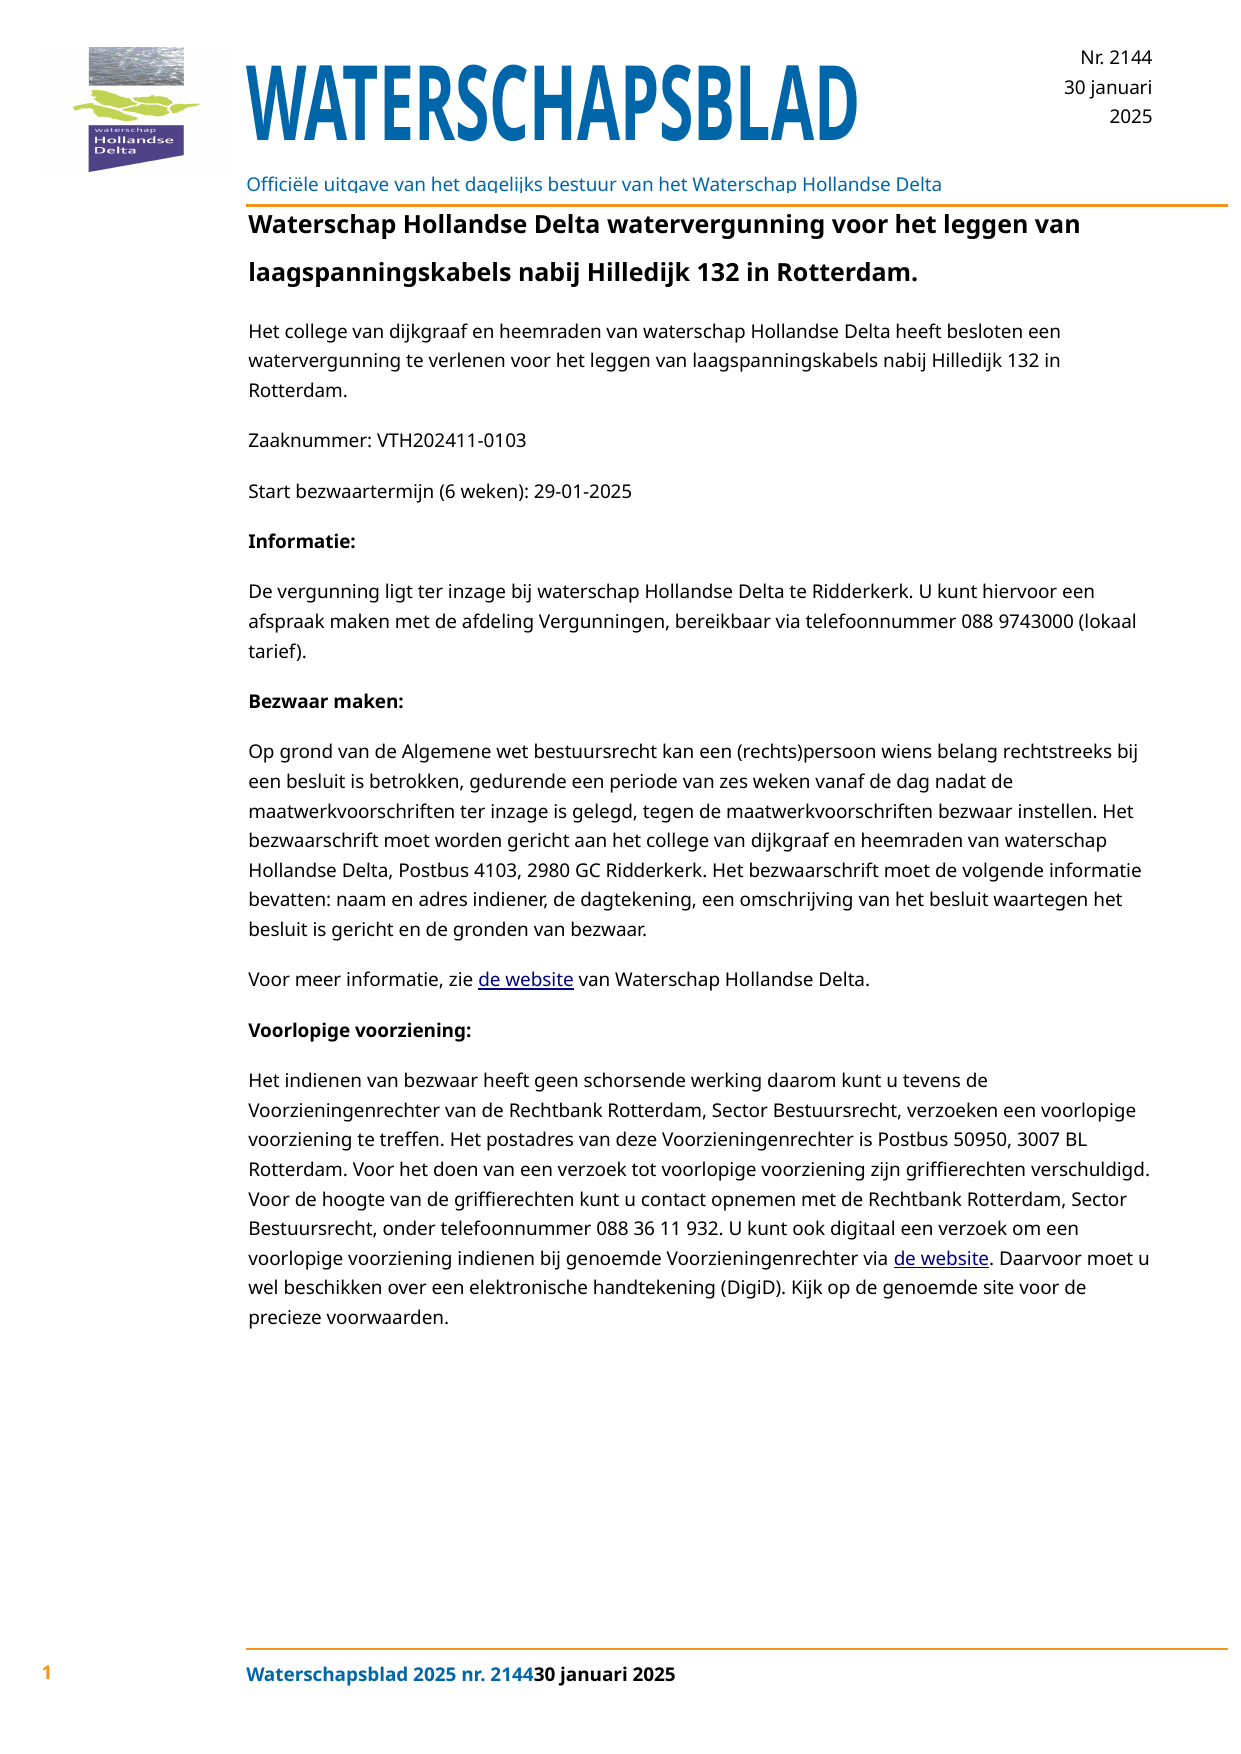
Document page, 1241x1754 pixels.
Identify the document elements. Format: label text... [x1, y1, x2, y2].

text Zaaknummer: VTH202411-0103 [248, 427, 1152, 453]
text Bezwaar maken: [248, 688, 1152, 714]
picture [41, 47, 231, 172]
text Op grond van de Algemene wet bestuursrecht kan een (rechts)persoon wiens belang rechtstreeks bij een besluit is betrokken, gedurende een periode van zes weken vanaf de dag nadat de maatwerkvoorschriften ter inzage is gelegd, tegen de maatwerkvoorschriften bezwaar instellen. Het bezwaarschrift moet worden gericht aan het college van dijkgraaf en heemraden van waterschap Hollandse Delta, Postbus 4103, 2980 GC Ridderkerk. Het bezwaarschrift moet de volgende informatie bevatten: naam en adres indiener, de dagtekening, een omschrijving van het besluit waartegen het besluit is gericht en de gronden van bezwaar. [248, 739, 1152, 942]
text De vergunning ligt ter inzage bij waterschap Hollandse Delta te Ridderkerk. U kunt hiervoor een afspraak maken met de afdeling Vergunningen, bereikbaar via telefoonnummer 088 9743000 (lokaal tarief). [248, 579, 1152, 664]
text Start bezwaartermijn (6 weken): 29-01-2025 [248, 478, 1152, 504]
text Waterschap Hollandse Delta watervergunning voor het leggen van laagspanningskabels nabij Hilledijk 132 in Rotterdam. [248, 207, 1152, 288]
text Informatie: [248, 528, 1152, 554]
text Voor meer informatie, zie de website van Waterschap Hollandse Delta. [248, 967, 1152, 992]
text Het college van dijkgraaf en heemraden van waterschap Hollandse Delta heeft besloten een watervergunning te verlenen voor het leggen van laagspanningskabels nabij Hilledijk 132 in Rotterdam. [248, 318, 1152, 403]
text Het indienen van bezwaar heeft geen schorsende werking daarom kunt u tevens de Voorzieningenrechter van de Rechtbank Rotterdam, Sector Bestuursrecht, verzoeken een voorlopige voorziening te treffen. Het postadres van deze Voorzieningenrechter is Postbus 50950, 3007 BL Rotterdam. Voor het doen van een verzoek tot voorlopige voorziening zijn griffierechten verschuldigd. Voor de hoogte van de griffierechten kunt u contact opnemen met de Rechtbank Rotterdam, Sector Bestuursrecht, onder telefoonnummer 088 36 11 932. U kunt ook digitaal een verzoek om een voorlopige voorziening indienen bij genoemde Voorzieningenrechter via de website. Daarvoor moet u wel beschikken over een elektronische handtekening (DigiD). Kijk op de genoemde site voor de precieze voorwaarden. [248, 1067, 1152, 1330]
text Voorlopige voorziening: [248, 1017, 1152, 1043]
